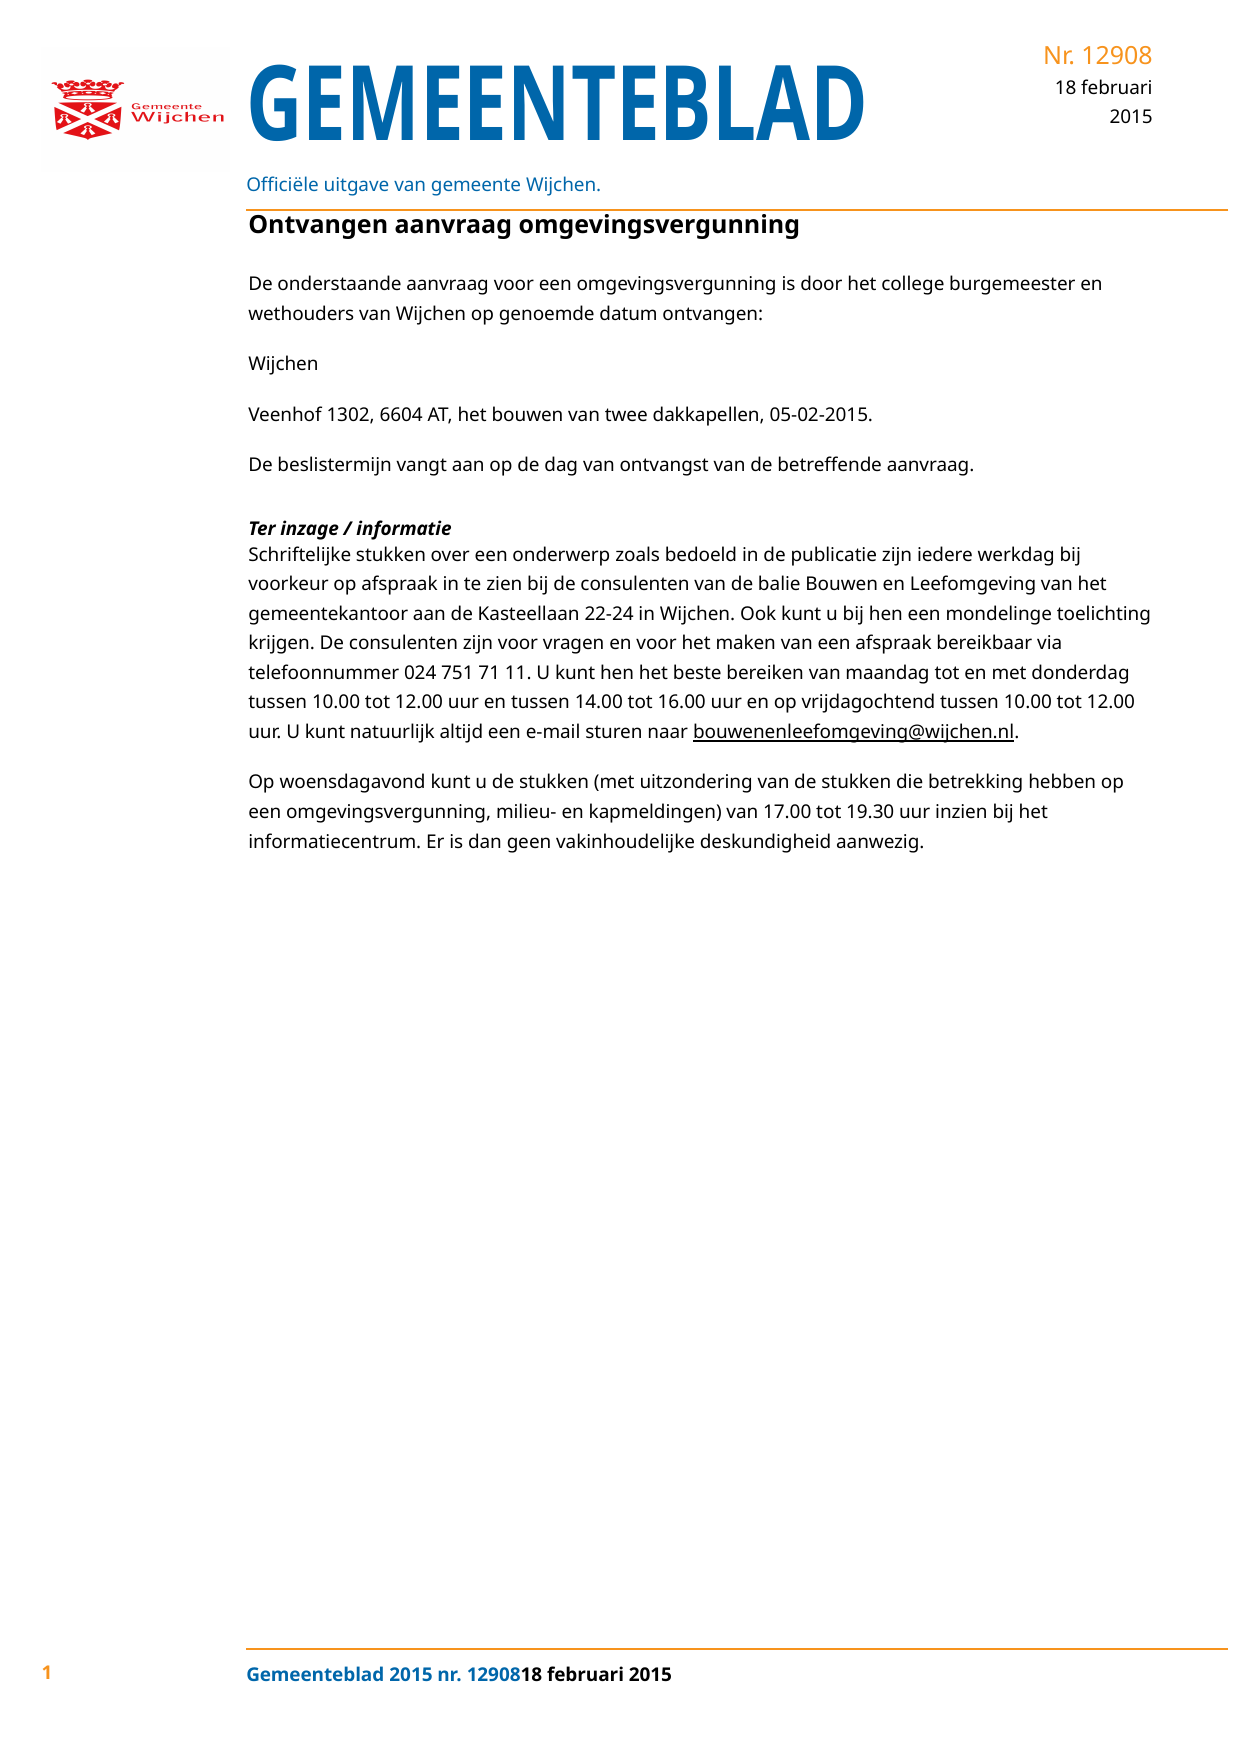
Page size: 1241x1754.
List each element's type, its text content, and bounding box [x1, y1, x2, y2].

text Wijchen [248, 350, 1152, 376]
text De onderstaande aanvraag voor een omgevingsvergunning is door het college burgemeester en wethouders van Wijchen op genoemde datum ontvangen: [248, 270, 1152, 326]
picture [41, 47, 231, 172]
text Veenhof 1302, 6604 AT, het bouwen van twee dakkapellen, 05-02-2015. [248, 401, 1152, 426]
text Ter inzage / informatie [248, 515, 1152, 541]
text Ontvangen aanvraag omgevingsvergunning [248, 211, 1152, 241]
text De beslistermijn vangt aan op de dag van ontvangst van de betreffende aanvraag. [248, 451, 1152, 477]
text Op woensdagavond kunt u de stukken (met uitzondering van de stukken die betrekking hebben op een omgevingsvergunning, milieu- en kapmeldingen) van 17.00 tot 19.30 uur inzien bij het informatiecentrum. Er is dan geen vakinhoudelijke deskundigheid aanwezig. [248, 769, 1152, 854]
text Schriftelijke stukken over een onderwerp zoals bedoeld in de publicatie zijn iedere werkdag bij voorkeur op afspraak in te zien bij de consulenten van de balie Bouwen en Leefomgeving van het gemeentekantoor aan de Kasteellaan 22-24 in Wijchen. Ook kunt u bij hen een mondelinge toelichting krijgen. De consulenten zijn voor vragen en voor het maken van een afspraak bereikbaar via telefoonnummer 024 751 71 11. U kunt hen het beste bereiken van maandag tot en met donderdag tussen 10.00 tot 12.00 uur en tussen 14.00 tot 16.00 uur en op vrijdagochtend tussen 10.00 tot 12.00 uur. U kunt natuurlijk altijd een e-mail sturen naar bouwenenleefomgeving@wijchen.nl. [248, 541, 1152, 744]
